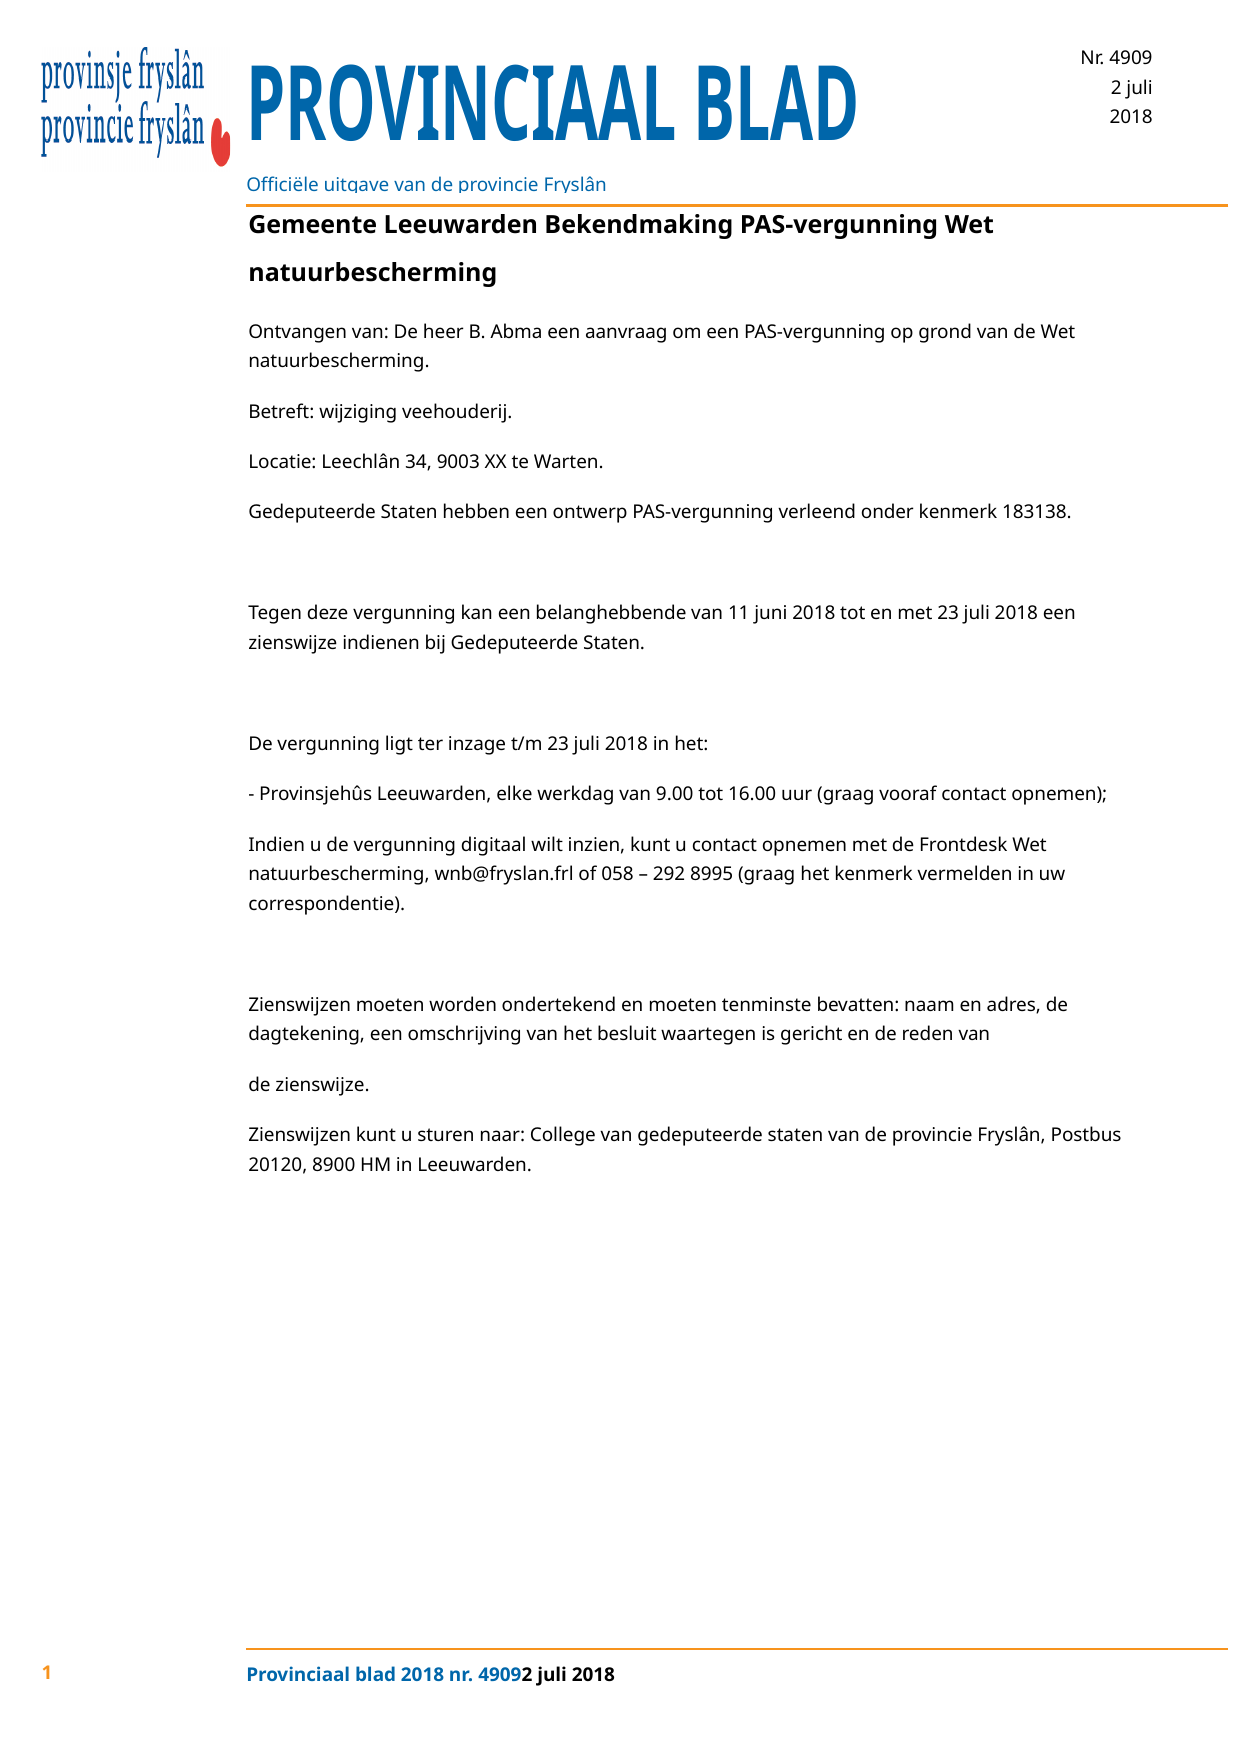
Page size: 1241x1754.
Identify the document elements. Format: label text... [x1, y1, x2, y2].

text - Provinsjehûs Leeuwarden, elke werkdag van 9.00 tot 16.00 uur (graag vooraf contact opnemen); [248, 780, 1152, 806]
text Ontvangen van: De heer B. Abma een aanvraag om een PAS-vergunning op grond van de Wet natuurbescherming. [248, 318, 1152, 373]
text de zienswijze. [248, 1071, 1152, 1097]
text Tegen deze vergunning kan een belanghebbende van 11 juni 2018 tot en met 23 juli 2018 een zienswijze indienen bij Gedeputeerde Staten. [248, 599, 1152, 655]
text Zienswijzen kunt u sturen naar: College van gedeputeerde staten van de provincie Fryslân, Postbus 20120, 8900 HM in Leeuwarden. [248, 1121, 1152, 1177]
text Locatie: Leechlân 34, 9003 XX te Warten. [248, 448, 1152, 474]
text Betreft: wijziging veehouderij. [248, 398, 1152, 424]
text De vergunning ligt ter inzage t/m 23 juli 2018 in het: [248, 730, 1152, 756]
text Gemeente Leeuwarden Bekendmaking PAS-vergunning Wet natuurbescherming [248, 207, 1152, 288]
picture [41, 47, 231, 172]
text Gedeputeerde Staten hebben een ontwerp PAS-vergunning verleend onder kenmerk 183138. [248, 499, 1152, 524]
text Indien u de vergunning digitaal wilt inzien, kunt u contact opnemen met de Frontdesk Wet natuurbescherming, wnb@fryslan.frl of 058 – 292 8995 (graag het kenmerk vermelden in uw correspondentie). [248, 831, 1152, 916]
text Zienswijzen moeten worden ondertekend en moeten tenminste bevatten: naam en adres, de dagtekening, een omschrijving van het besluit waartegen is gericht en de reden van [248, 991, 1152, 1046]
